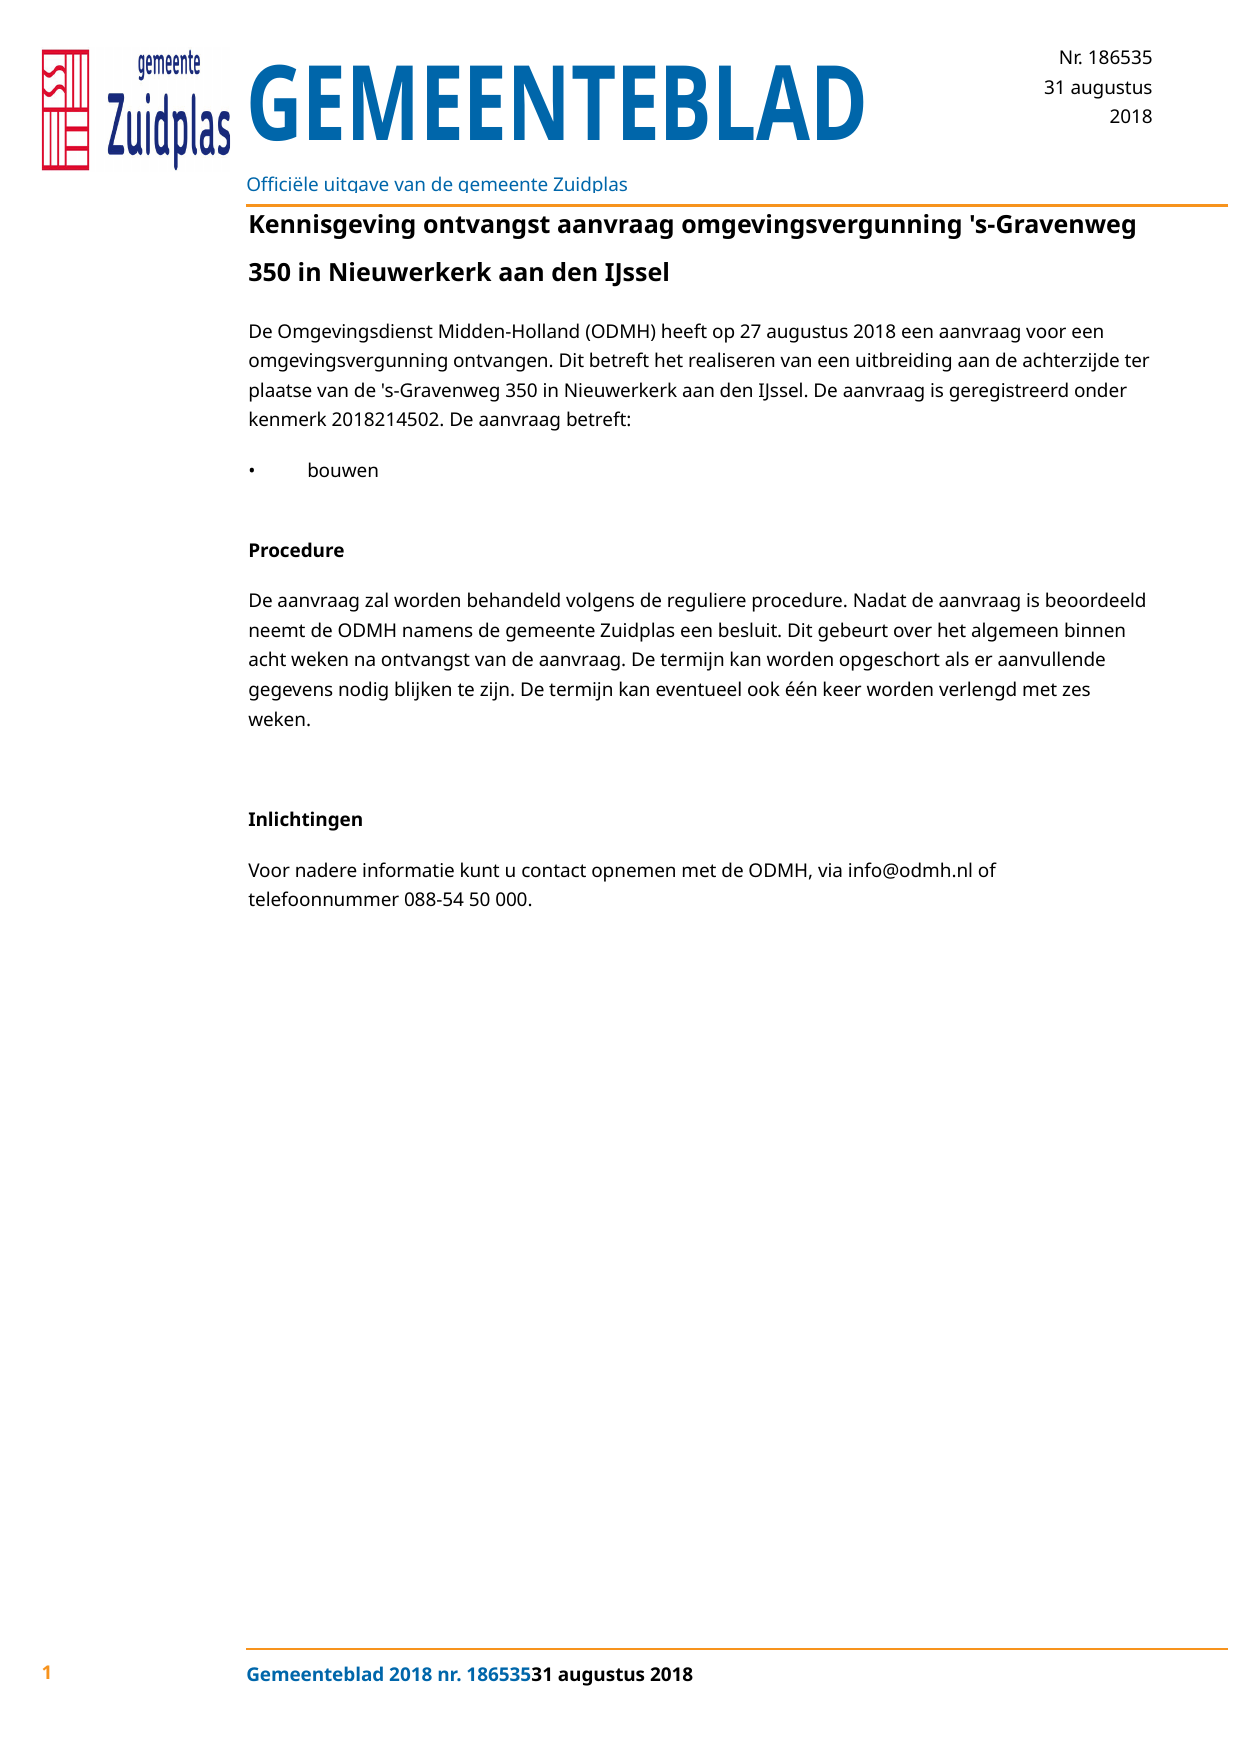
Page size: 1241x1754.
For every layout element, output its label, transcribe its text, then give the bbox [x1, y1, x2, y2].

text Procedure [248, 537, 1152, 563]
text Voor nadere informatie kunt u contact opnemen met de ODMH, via info@odmh.nl of telefoonnummer 088-54 50 000. [248, 857, 1152, 912]
text Inlichtingen [248, 807, 1152, 832]
text De aanvraag zal worden behandeld volgens de reguliere procedure. Nadat de aanvraag is beoordeeld neemt de ODMH namens de gemeente Zuidplas een besluit. Dit gebeurt over het algemeen binnen acht weken na ontvangst van de aanvraag. De termijn kan worden opgeschort als er aanvullende gegevens nodig blijken te zijn. De termijn kan eventueel ook één keer worden verlengd met zes weken. [248, 587, 1152, 732]
list bouwen [248, 457, 1152, 483]
picture [41, 47, 231, 172]
text De Omgevingsdienst Midden-Holland (ODMH) heeft op 27 augustus 2018 een aanvraag voor een omgevingsvergunning ontvangen. Dit betreft het realiseren van een uitbreiding aan de achterzijde ter plaatse van de 's-Gravenweg 350 in Nieuwerkerk aan den IJssel. De aanvraag is geregistreerd onder kenmerk 2018214502. De aanvraag betreft: [248, 318, 1152, 432]
text Kennisgeving ontvangst aanvraag omgevingsvergunning 's-Gravenweg 350 in Nieuwerkerk aan den IJssel [248, 207, 1152, 288]
